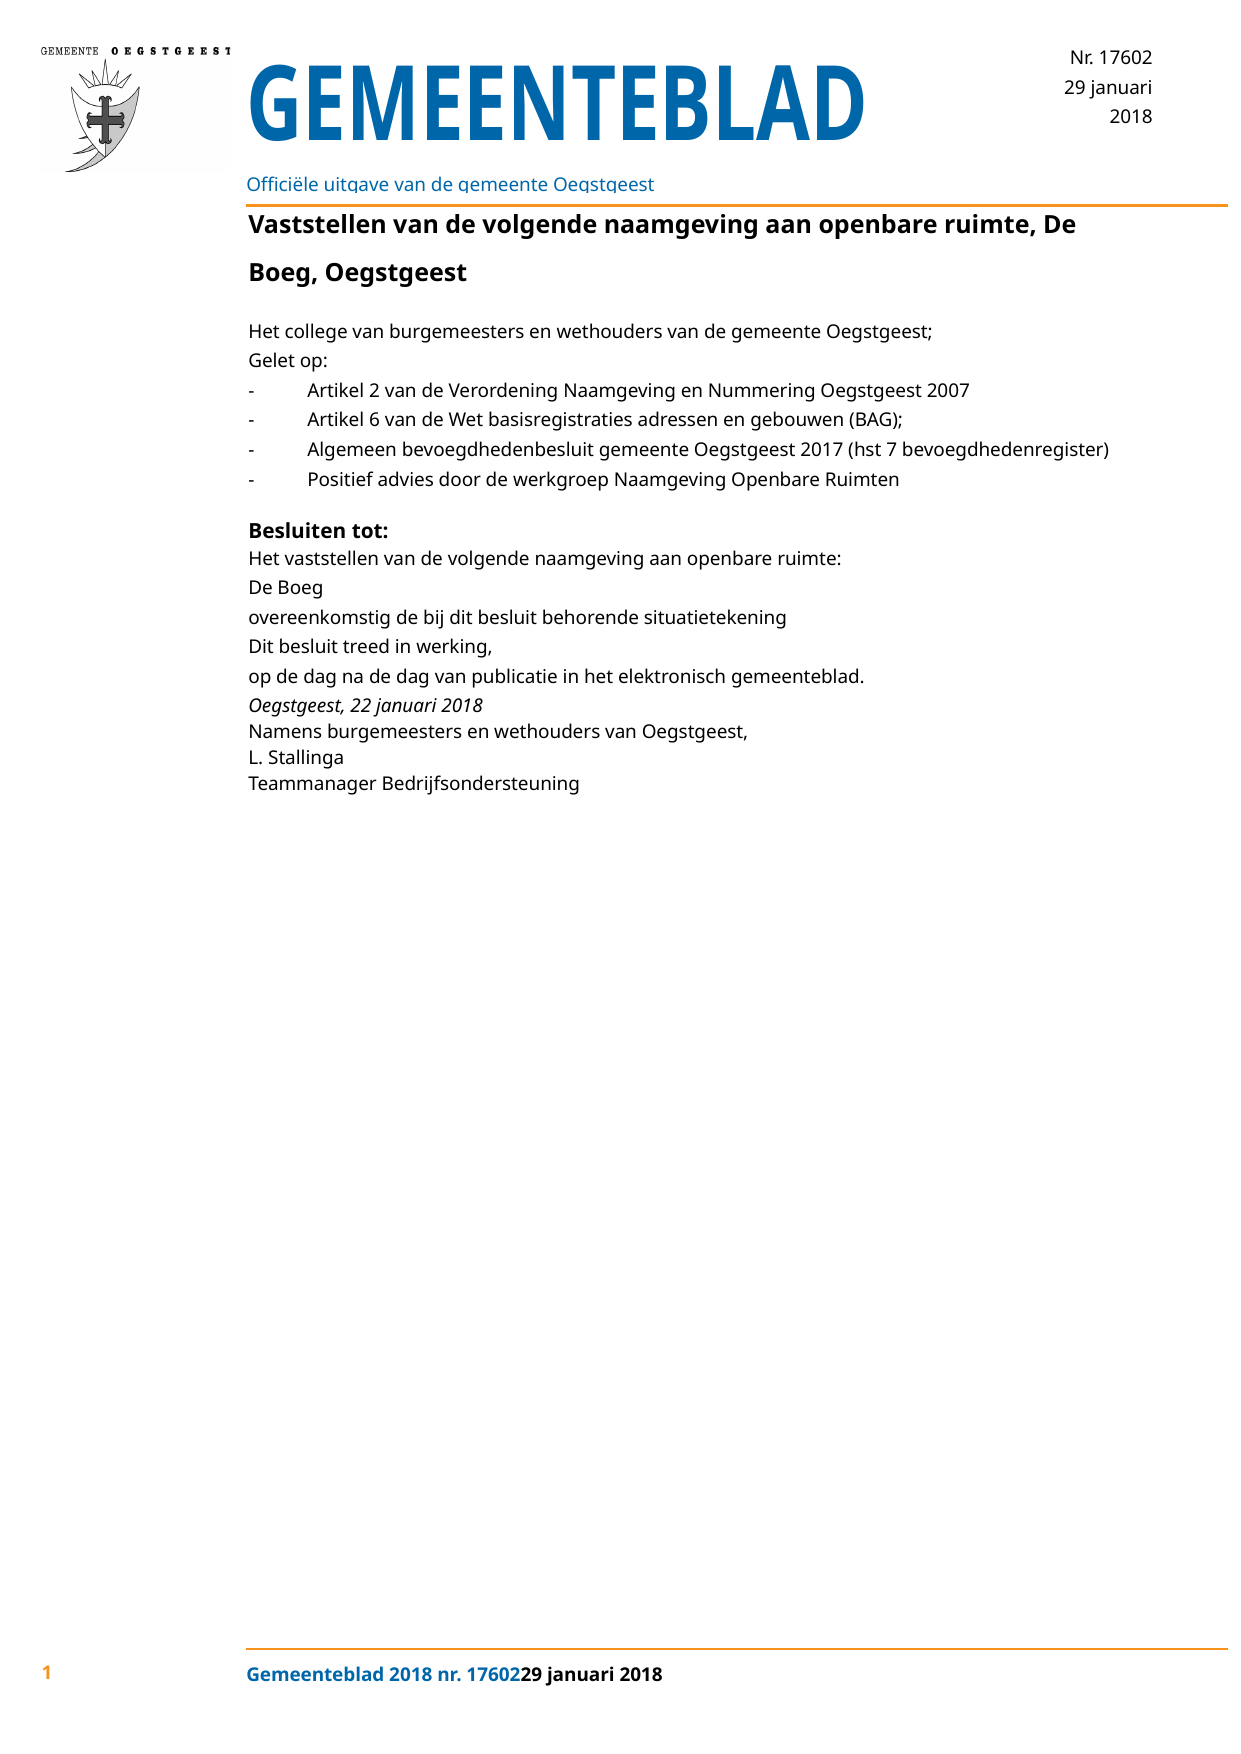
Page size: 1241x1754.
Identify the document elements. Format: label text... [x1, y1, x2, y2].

text Namens burgemeesters en wethouders van Oegstgeest, [248, 718, 1152, 744]
list Positief advies door de werkgroep Naamgeving Openbare Ruimten [248, 466, 1152, 492]
text Oegstgeest, 22 januari 2018 [248, 693, 1152, 718]
text L. Stallinga [248, 744, 1152, 770]
list Artikel 2 van de Verordening Naamgeving en Nummering Oegstgeest 2007 [248, 377, 1152, 403]
list Artikel 6 van de Wet basisregistraties adressen en gebouwen (BAG); [248, 407, 1152, 432]
text Teammanager Bedrijfsondersteuning [248, 770, 1152, 796]
text op de dag na de dag van publicatie in het elektronisch gemeenteblad. [248, 663, 1152, 689]
text overeenkomstig de bij dit besluit behorende situatietekening [248, 604, 1152, 629]
text Besluiten tot: [248, 516, 1152, 545]
text Het college van burgemeesters en wethouders van de gemeente Oegstgeest; [248, 318, 1152, 344]
picture [41, 47, 231, 172]
text Vaststellen van de volgende naamgeving aan openbare ruimte, De Boeg, Oegstgeest [248, 207, 1152, 288]
text Het vaststellen van de volgende naamgeving aan openbare ruimte: [248, 545, 1152, 570]
list Algemeen bevoegdhedenbesluit gemeente Oegstgeest 2017 (hst 7 bevoegdhedenregister) [248, 436, 1152, 462]
text Dit besluit treed in werking, [248, 633, 1152, 659]
text Gelet op: [248, 347, 1152, 373]
text De Boeg [248, 574, 1152, 600]
